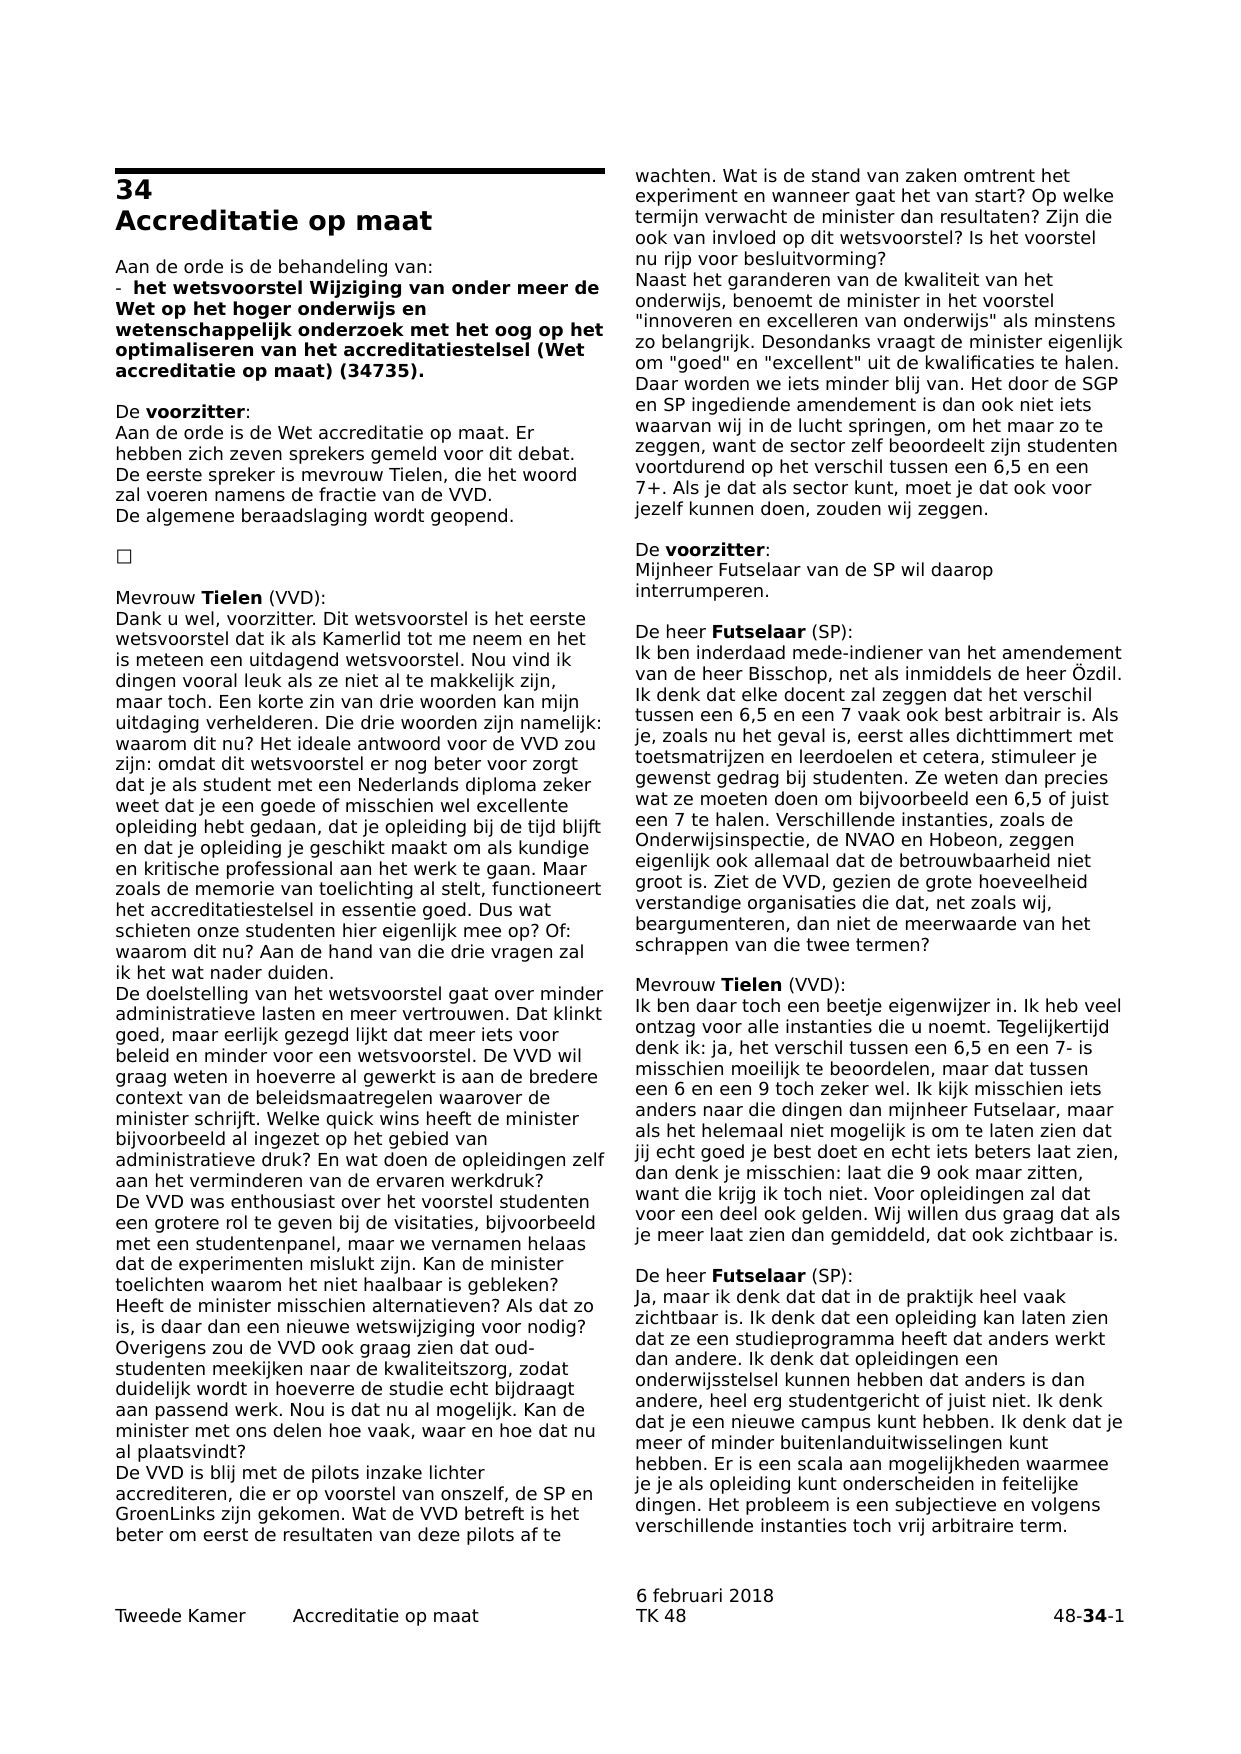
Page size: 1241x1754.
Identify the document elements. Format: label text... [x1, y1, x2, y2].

text De heer Futselaar (SP): [635, 622, 1125, 643]
text Mevrouw Tielen (VVD): [115, 587, 605, 608]
text Mijnheer Futselaar van de SP wil daarop interrumperen. [635, 560, 1125, 602]
text ⬜ [115, 547, 605, 567]
text De VVD was enthousiast over het voorstel studenten een grotere rol te geven bij de visitaties, bijvoorbeeld met een studentenpanel, maar we vernamen helaas dat de experimenten mislukt zijn. Kan de minister toelichten waarom het niet haalbaar is gebleken? Heeft de minister misschien alternatieven? Als dat zo is, is daar dan een nieuwe wetswijziging voor nodig? Overigens zou de VVD ook graag zien dat oud-studenten meekijken naar de kwaliteitszorg, zodat duidelijk wordt in hoeverre de studie echt bijdraagt aan passend werk. Nou is dat nu al mogelijk. Kan de minister met ons delen hoe vaak, waar en hoe dat nu al plaatsvindt? [115, 1192, 605, 1462]
text Ik ben daar toch een beetje eigenwijzer in. Ik heb veel ontzag voor alle instanties die u noemt. Tegelijkertijd denk ik: ja, het verschil tussen een 6,5 en een 7- is misschien moeilijk te beoordelen, maar dat tussen een 6 en een 9 toch zeker wel. Ik kijk misschien iets anders naar die dingen dan mijnheer Futselaar, maar als het helemaal niet mogelijk is om te laten zien dat jij echt goed je best doet en echt iets beters laat zien, dan denk je misschien: laat die 9 ook maar zitten, want die krijg ik toch niet. Voor opleidingen zal dat voor een deel ook gelden. Wij willen dus graag dat als je meer laat zien dan gemiddeld, dat ook zichtbaar is. [635, 996, 1125, 1246]
text Aan de orde is de behandeling van: [115, 257, 605, 278]
text Dank u wel, voorzitter. Dit wetsvoorstel is het eerste wetsvoorstel dat ik als Kamerlid tot me neem en het is meteen een uitdagend wetsvoorstel. Nou vind ik dingen vooral leuk als ze niet al te makkelijk zijn, maar toch. Een korte zin van drie woorden kan mijn uitdaging verhelderen. Die drie woorden zijn namelijk: waarom dit nu? Het ideale antwoord voor de VVD zou zijn: omdat dit wetsvoorstel er nog beter voor zorgt dat je als student met een Nederlands diploma zeker weet dat je een goede of misschien wel excellente opleiding hebt gedaan, dat je opleiding bij de tijd blijft en dat je opleiding je geschikt maakt om als kundige en kritische professional aan het werk te gaan. Maar zoals de memorie van toelichting al stelt, functioneert het accreditatiestelsel in essentie goed. Dus wat schieten onze studenten hier eigenlijk mee op? Of: waarom dit nu? Aan de hand van die drie vragen zal ik het wat nader duiden. [115, 608, 605, 983]
text De VVD is blij met de pilots inzake lichter accrediteren, die er op voorstel van onszelf, de SP en GroenLinks zijn gekomen. Wat de VVD betreft is het beter om eerst de resultaten van deze pilots af te [115, 1462, 605, 1546]
text Ja, maar ik denk dat dat in de praktijk heel vaak zichtbaar is. Ik denk dat een opleiding kan laten zien dat ze een studieprogramma heeft dat anders werkt dan andere. Ik denk dat opleidingen een onderwijsstelsel kunnen hebben dat anders is dan andere, heel erg studentgericht of juist niet. Ik denk dat je een nieuwe campus kunt hebben. Ik denk dat je meer of minder buitenlanduitwisselingen kunt hebben. Er is een scala aan mogelijkheden waarmee je je als opleiding kunt onderscheiden in feitelijke dingen. Het probleem is een subjectieve en volgens verschillende instanties toch vrij arbitraire term. [635, 1287, 1125, 1537]
text Naast het garanderen van de kwaliteit van het onderwijs, benoemt de minister in het voorstel "innoveren en excelleren van onderwijs" als minstens zo belangrijk. Desondanks vraagt de minister eigenlijk om "goed" en "excellent" uit de kwalificaties te halen. Daar worden we iets minder blij van. Het door de SGP en SP ingediende amendement is dan ook niet iets waarvan wij in de lucht springen, om het maar zo te zeggen, want de sector zelf beoordeelt zijn studenten voortdurend op het verschil tussen een 6,5 en een 7+. Als je dat als sector kunt, moet je dat ook voor jezelf kunnen doen, zouden wij zeggen. [635, 269, 1125, 519]
text wachten. Wat is de stand van zaken omtrent het experiment en wanneer gaat het van start? Op welke termijn verwacht de minister dan resultaten? Zijn die ook van invloed op dit wetsvoorstel? Is het voorstel nu rijp voor besluitvorming? [635, 165, 1125, 269]
text De algemene beraadslaging wordt geopend. [115, 506, 605, 527]
text De voorzitter: [635, 539, 1125, 560]
text Mevrouw Tielen (VVD): [635, 975, 1125, 996]
title 34 Accreditatie op maat [115, 174, 605, 237]
text De heer Futselaar (SP): [635, 1266, 1125, 1287]
text Ik ben inderdaad mede-indiener van het amendement van de heer Bisschop, net als inmiddels de heer Özdil. Ik denk dat elke docent zal zeggen dat het verschil tussen een 6,5 en een 7 vaak ook best arbitrair is. Als je, zoals nu het geval is, eerst alles dichttimmert met toetsmatrijzen en leerdoelen et cetera, stimuleer je gewenst gedrag bij studenten. Ze weten dan precies wat ze moeten doen om bijvoorbeeld een 6,5 of juist een 7 te halen. Verschillende instanties, zoals de Onderwijsinspectie, de NVAO en Hobeon, zeggen eigenlijk ook allemaal dat de betrouwbaarheid niet groot is. Ziet de VVD, gezien de grote hoeveelheid verstandige organisaties die dat, net zoals wij, beargumenteren, dan niet de meerwaarde van het schrappen van die twee termen? [635, 643, 1125, 955]
list het wetsvoorstel Wijziging van onder meer de Wet op het hoger onderwijs en wetenschappelijk onderzoek met het oog op het optimaliseren van het accreditatiestelsel (Wet accreditatie op maat) (34735). [115, 278, 605, 382]
text Aan de orde is de Wet accreditatie op maat. Er hebben zich zeven sprekers gemeld voor dit debat. De eerste spreker is mevrouw Tielen, die het woord zal voeren namens de fractie van de VVD. [115, 423, 605, 506]
text De doelstelling van het wetsvoorstel gaat over minder administratieve lasten en meer vertrouwen. Dat klinkt goed, maar eerlijk gezegd lijkt dat meer iets voor beleid en minder voor een wetsvoorstel. De VVD wil graag weten in hoeverre al gewerkt is aan de bredere context van de beleidsmaatregelen waarover de minister schrijft. Welke quick wins heeft de minister bijvoorbeeld al ingezet op het gebied van administratieve druk? En wat doen de opleidingen zelf aan het verminderen van de ervaren werkdruk? [115, 983, 605, 1192]
text De voorzitter: [115, 402, 605, 423]
